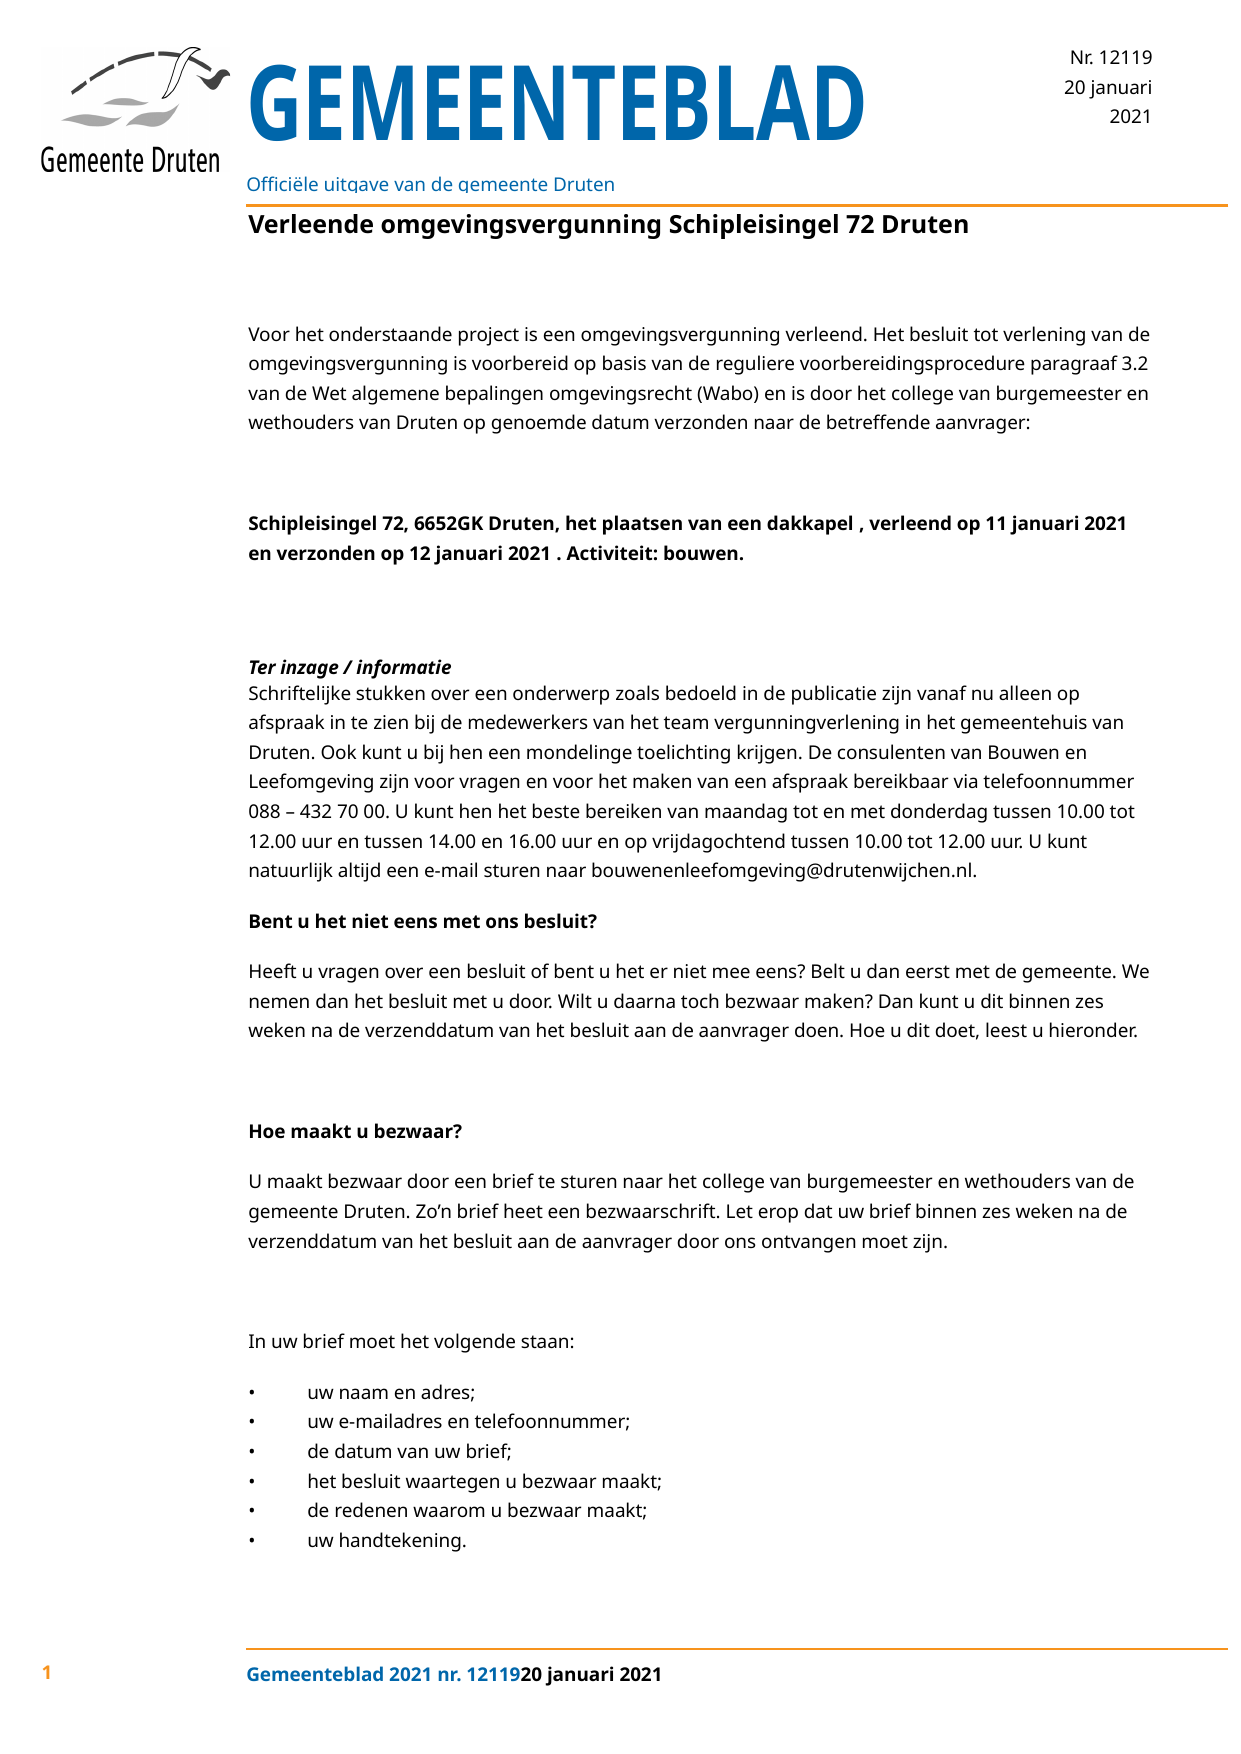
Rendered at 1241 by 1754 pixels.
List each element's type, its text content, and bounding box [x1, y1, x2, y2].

text Hoe maakt u bezwaar? [248, 1118, 1152, 1144]
text Schriftelijke stukken over een onderwerp zoals bedoeld in de publicatie zijn vanaf nu alleen op afspraak in te zien bij de medewerkers van het team vergunningverlening in het gemeentehuis van Druten. Ook kunt u bij hen een mondelinge toelichting krijgen. De consulenten van Bouwen en Leefomgeving zijn voor vragen en voor het maken van een afspraak bereikbaar via telefoonnummer 088 – 432 70 00. U kunt hen het beste bereiken van maandag tot en met donderdag tussen 10.00 tot 12.00 uur en tussen 14.00 en 16.00 uur en op vrijdagochtend tussen 10.00 tot 12.00 uur. U kunt natuurlijk altijd een e-mail sturen naar bouwenenleefomgeving@drutenwijchen.nl. [248, 680, 1152, 883]
text Ter inzage / informatie [248, 654, 1152, 680]
list de redenen waarom u bezwaar maakt; [248, 1497, 1152, 1523]
text Heeft u vragen over een besluit of bent u het er niet mee eens? Belt u dan eerst met de gemeente. We nemen dan het besluit met u door. Wilt u daarna toch bezwaar maken? Dan kunt u dit binnen zes weken na de verzenddatum van het besluit aan de aanvrager doen. Hoe u dit doet, leest u hieronder. [248, 958, 1152, 1043]
text U maakt bezwaar door een brief te sturen naar het college van burgemeester en wethouders van de gemeente Druten. Zo’n brief heet een bezwaarschrift. Let erop dat uw brief binnen zes weken na de verzenddatum van het besluit aan de aanvrager door ons ontvangen moet zijn. [248, 1169, 1152, 1254]
text Voor het onderstaande project is een omgevingsvergunning verleend. Het besluit tot verlening van de omgevingsvergunning is voorbereid op basis van de reguliere voorbereidingsprocedure paragraaf 3.2 van de Wet algemene bepalingen omgevingsrecht (Wabo) en is door het college van burgemeester en wethouders van Druten op genoemde datum verzonden naar de betreffende aanvrager: [248, 321, 1152, 435]
text In uw brief moet het volgende staan: [248, 1329, 1152, 1354]
picture [41, 47, 231, 172]
text Schipleisingel 72, 6652GK Druten, het plaatsen van een dakkapel , verleend op 11 januari 2021 en verzonden op 12 januari 2021 . Activiteit: bouwen. [248, 510, 1152, 566]
list het besluit waartegen u bezwaar maakt; [248, 1468, 1152, 1494]
list uw naam en adres; [248, 1379, 1152, 1405]
list de datum van uw brief; [248, 1438, 1152, 1464]
text Verleende omgevingsvergunning Schipleisingel 72 Druten [248, 207, 1152, 241]
list uw handtekening. [248, 1527, 1152, 1553]
list uw e-mailadres en telefoonnummer; [248, 1409, 1152, 1434]
text Bent u het niet eens met ons besluit? [248, 908, 1152, 934]
